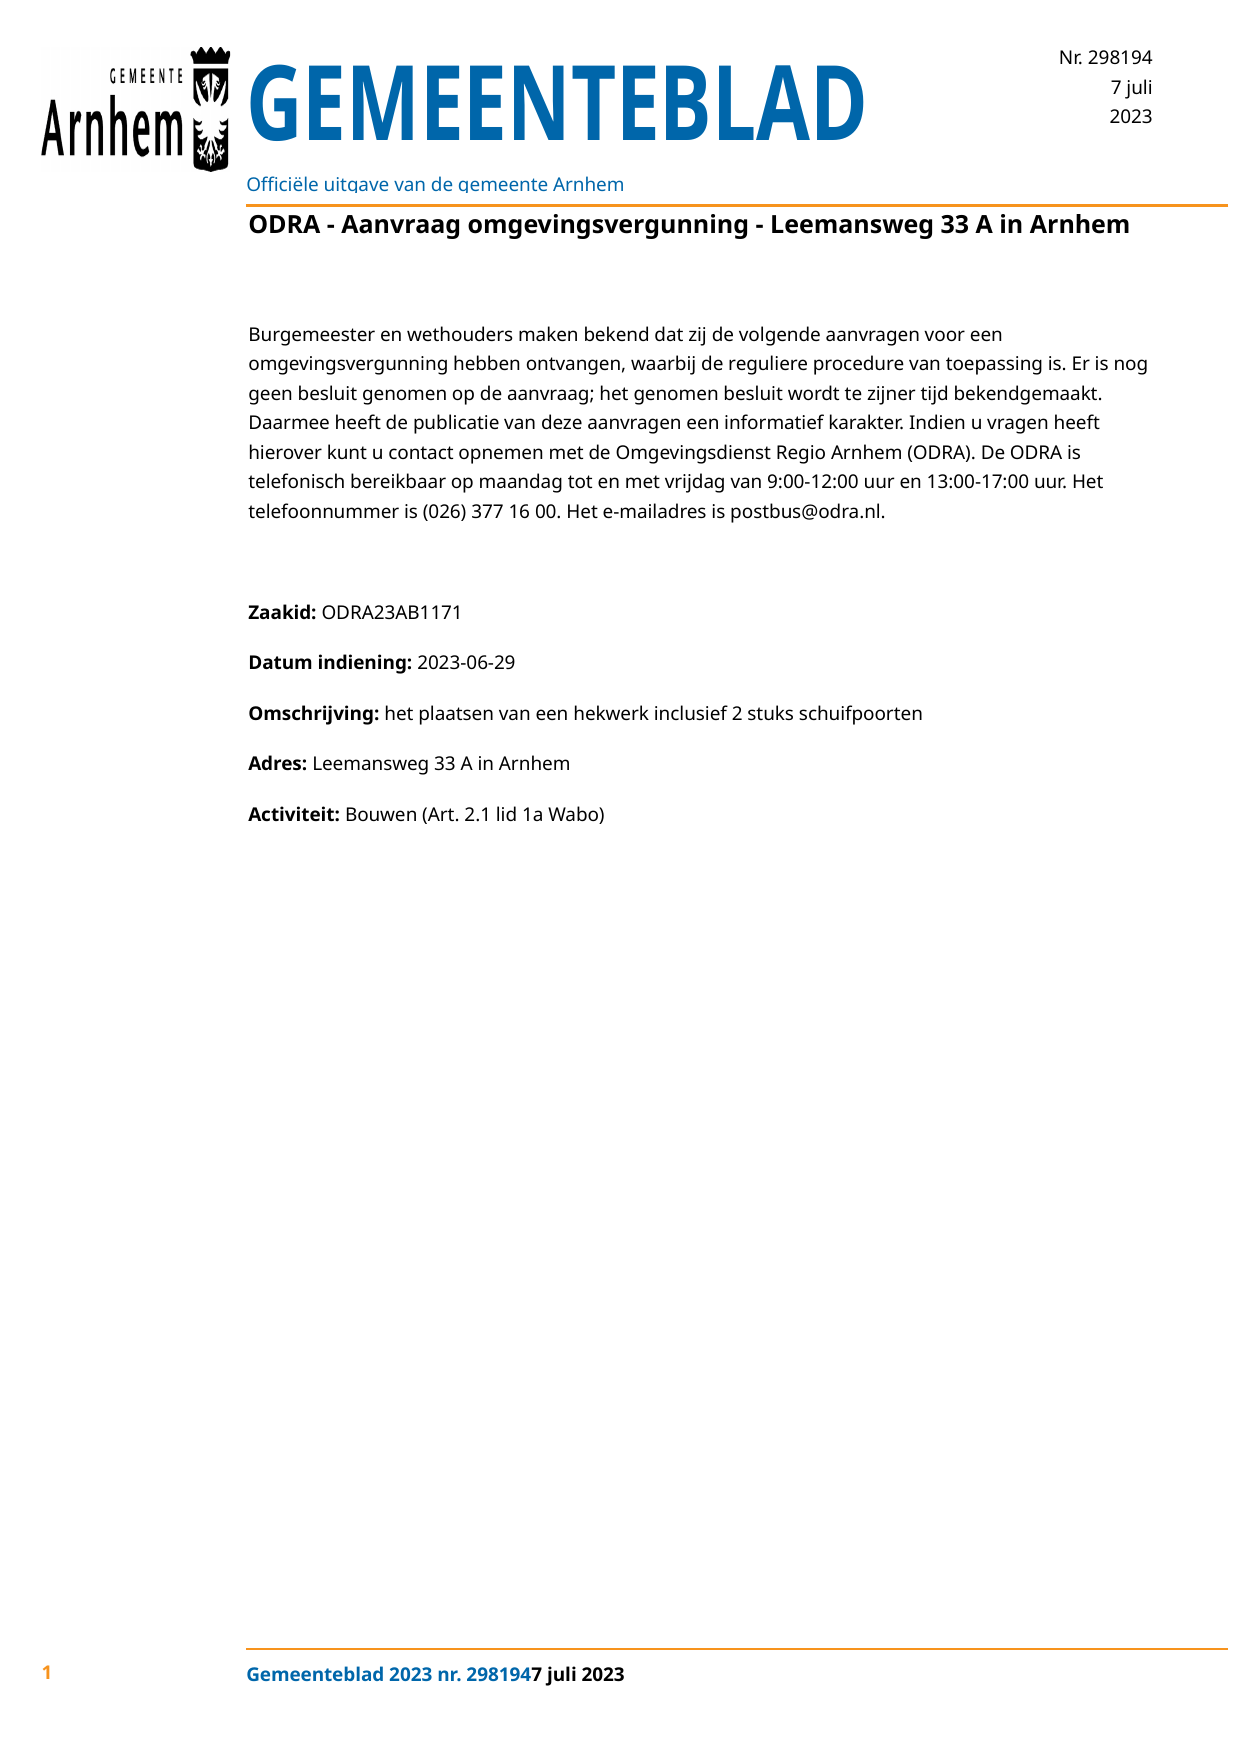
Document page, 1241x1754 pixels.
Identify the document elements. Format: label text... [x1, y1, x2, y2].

text Datum indiening: 2023-06-29 [248, 649, 1152, 675]
text Activiteit: Bouwen (Art. 2.1 lid 1a Wabo) [248, 801, 1152, 826]
picture [41, 47, 231, 172]
text Zaakid: ODRA23AB1171 [248, 599, 1152, 625]
text Adres: Leemansweg 33 A in Arnhem [248, 750, 1152, 776]
text Omschrijving: het plaatsen van een hekwerk inclusief 2 stuks schuifpoorten [248, 700, 1152, 726]
text Burgemeester en wethouders maken bekend dat zij de volgende aanvragen voor een omgevingsvergunning hebben ontvangen, waarbij de reguliere procedure van toepassing is. Er is nog geen besluit genomen op de aanvraag; het genomen besluit wordt te zijner tijd bekendgemaakt. Daarmee heeft de publicatie van deze aanvragen een informatief karakter. Indien u vragen heeft hierover kunt u contact opnemen met de Omgevingsdienst Regio Arnhem (ODRA). De ODRA is telefonisch bereikbaar op maandag tot en met vrijdag van 9:00-12:00 uur en 13:00-17:00 uur. Het telefoonnummer is (026) 377 16 00. Het e-mailadres is postbus@odra.nl. [248, 321, 1152, 524]
text ODRA - Aanvraag omgevingsvergunning - Leemansweg 33 A in Arnhem [248, 207, 1152, 241]
